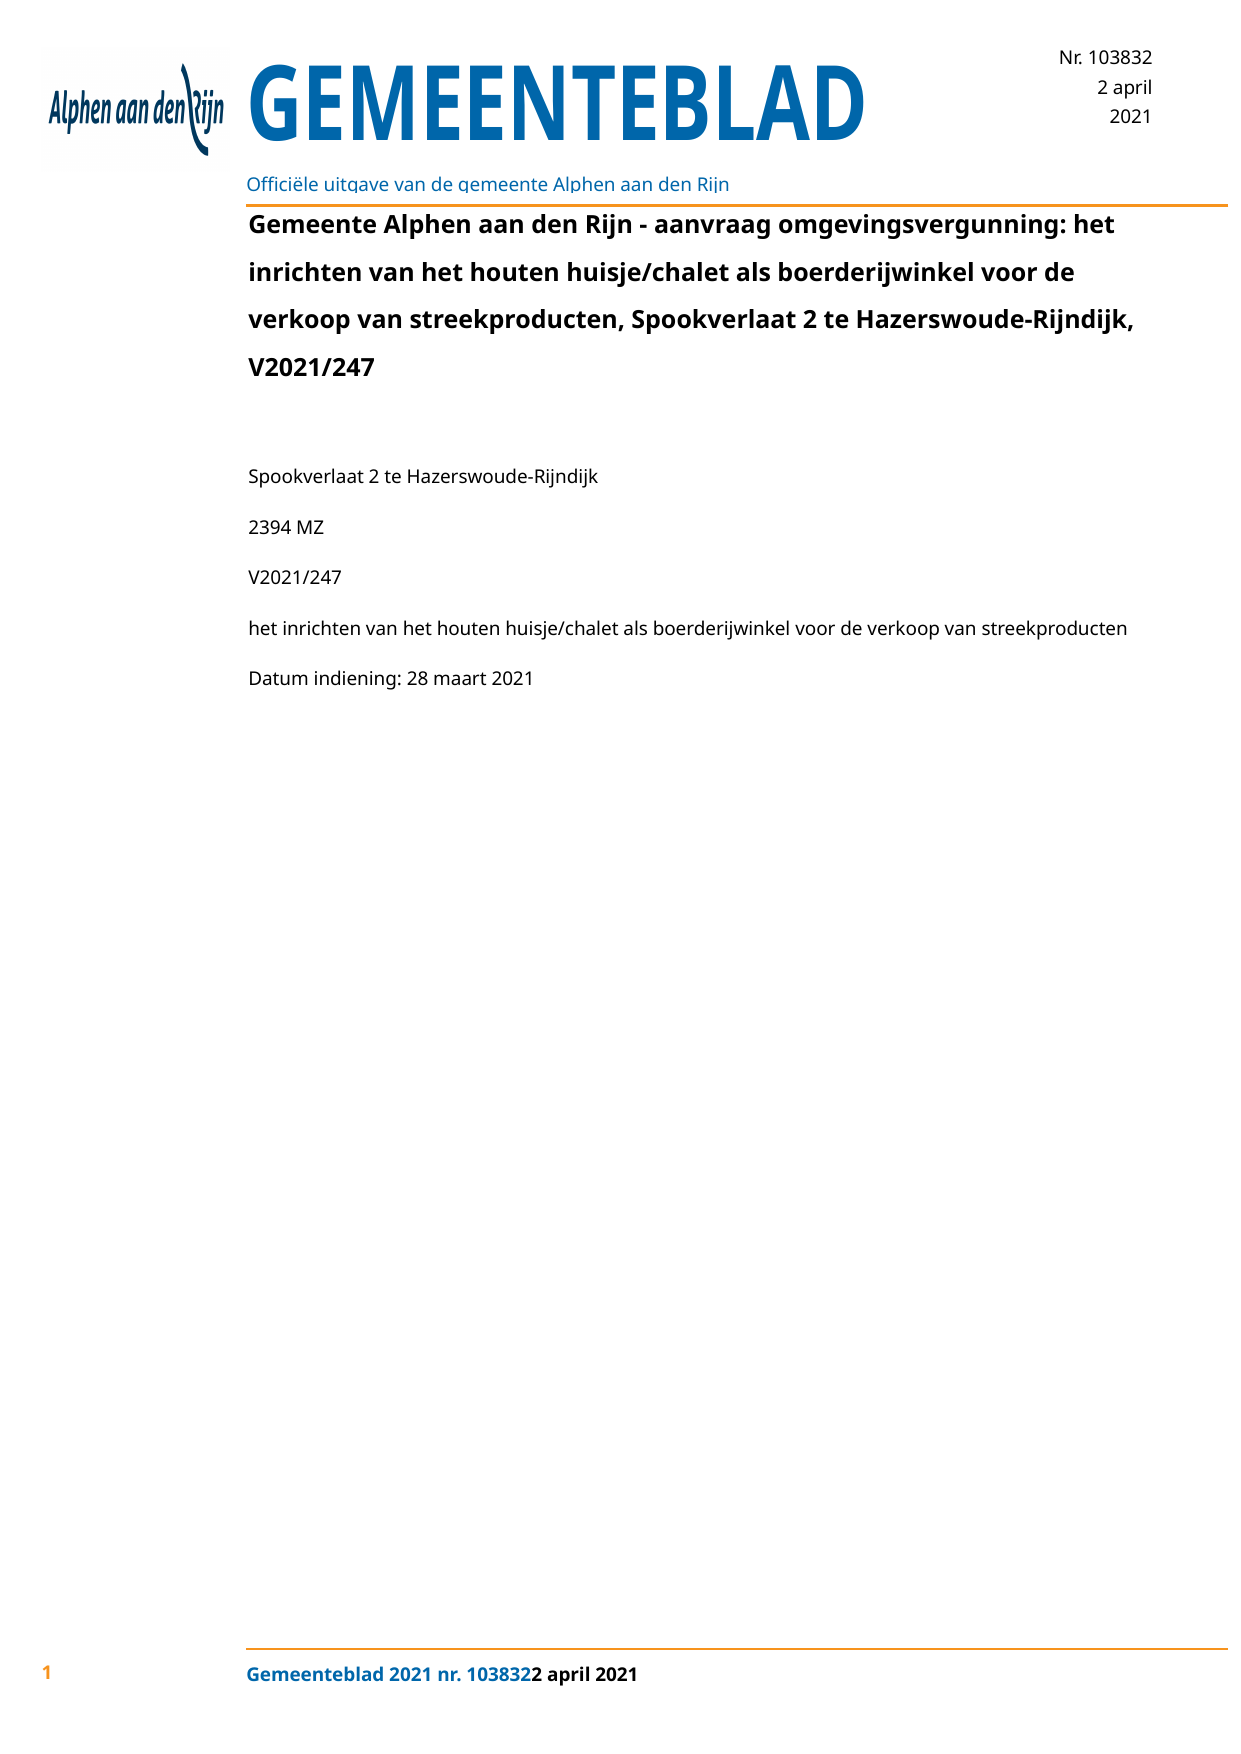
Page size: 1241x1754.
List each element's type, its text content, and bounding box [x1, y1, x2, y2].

text 2394 MZ [248, 514, 1152, 540]
text V2021/247 [248, 564, 1152, 590]
text Spookverlaat 2 te Hazerswoude-Rijndijk [248, 463, 1152, 489]
text Datum indiening: 28 maart 2021 [248, 665, 1152, 691]
picture [41, 47, 231, 172]
text Gemeente Alphen aan den Rijn - aanvraag omgevingsvergunning: het inrichten van het houten huisje/chalet als boerderijwinkel voor de verkoop van streekproducten, Spookverlaat 2 te Hazerswoude-Rijndijk, V2021/247 [248, 207, 1152, 384]
text het inrichten van het houten huisje/chalet als boerderijwinkel voor de verkoop van streekproducten [248, 615, 1152, 641]
